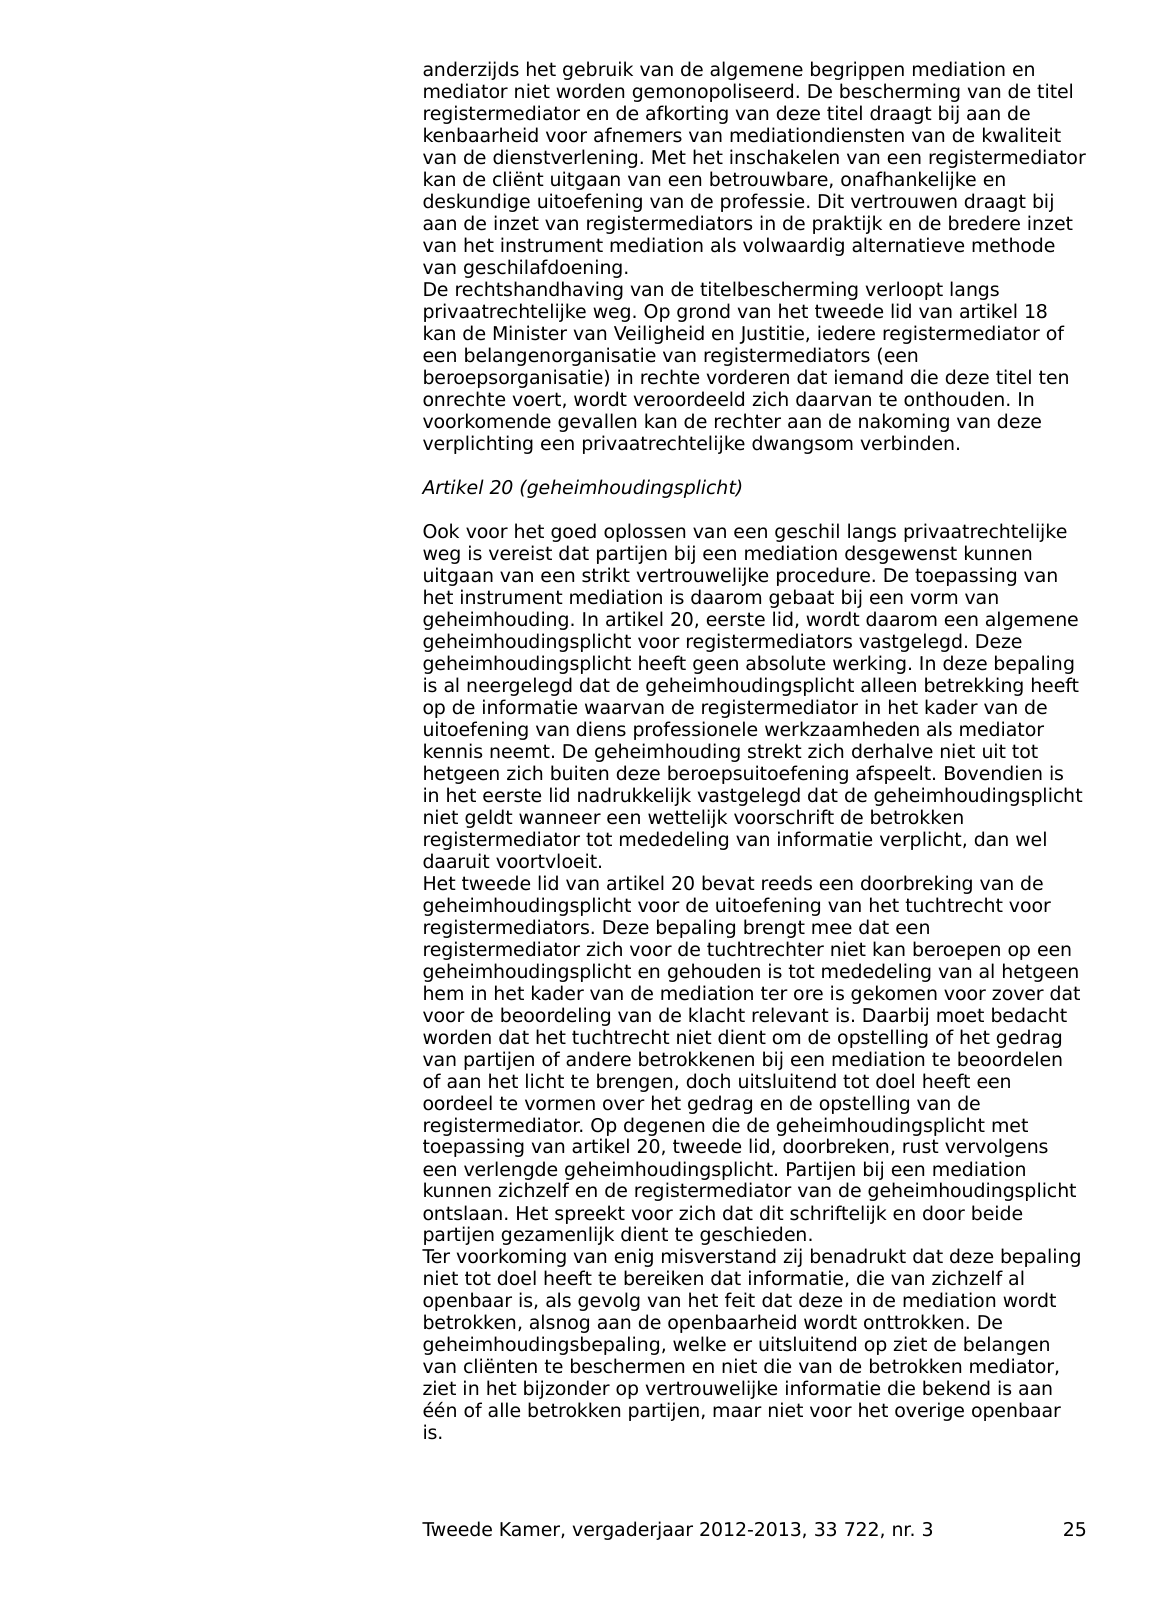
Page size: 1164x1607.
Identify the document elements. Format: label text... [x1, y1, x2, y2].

text Ook voor het goed oplossen van een geschil langs privaatrechtelijke weg is vereist dat partijen bij een mediation desgewenst kunnen uitgaan van een strikt vertrouwelijke procedure. De toepassing van het instrument mediation is daarom gebaat bij een vorm van geheimhouding. In artikel 20, eerste lid, wordt daarom een algemene geheimhoudingsplicht voor registermediators vastgelegd. Deze geheimhoudingsplicht heeft geen absolute werking. In deze bepaling is al neergelegd dat de geheimhoudingsplicht alleen betrekking heeft op de informatie waarvan de registermediator in het kader van de uitoefening van diens professionele werkzaamheden als mediator kennis neemt. De geheimhouding strekt zich derhalve niet uit tot hetgeen zich buiten deze beroepsuitoefening afspeelt. Bovendien is in het eerste lid nadrukkelijk vastgelegd dat de geheimhoudingsplicht niet geldt wanneer een wettelijk voorschrift de betrokken registermediator tot mededeling van informatie verplicht, dan wel daaruit voortvloeit. [422, 521, 1087, 873]
subtitle Artikel 20 (geheimhoudingsplicht) [422, 477, 1087, 499]
text Ter voorkoming van enig misverstand zij benadrukt dat deze bepaling niet tot doel heeft te bereiken dat informatie, die van zichzelf al openbaar is, als gevolg van het feit dat deze in de mediation wordt betrokken, alsnog aan de openbaarheid wordt onttrokken. De geheimhoudingsbepaling, welke er uitsluitend op ziet de belangen van cliënten te beschermen en niet die van de betrokken mediator, ziet in het bijzonder op vertrouwelijke informatie die bekend is aan één of alle betrokken partijen, maar niet voor het overige openbaar is. [422, 1246, 1087, 1444]
text anderzijds het gebruik van de algemene begrippen mediation en mediator niet worden gemonopoliseerd. De bescherming van de titel registermediator en de afkorting van deze titel draagt bij aan de kenbaarheid voor afnemers van mediationdiensten van de kwaliteit van de dienstverlening. Met het inschakelen van een registermediator kan de cliënt uitgaan van een betrouwbare, onafhankelijke en deskundige uitoefening van de professie. Dit vertrouwen draagt bij aan de inzet van registermediators in de praktijk en de bredere inzet van het instrument mediation als volwaardig alternatieve methode van geschilafdoening. [422, 59, 1087, 279]
text Het tweede lid van artikel 20 bevat reeds een doorbreking van de geheimhoudingsplicht voor de uitoefening van het tuchtrecht voor registermediators. Deze bepaling brengt mee dat een registermediator zich voor de tuchtrechter niet kan beroepen op een geheimhoudingsplicht en gehouden is tot mededeling van al hetgeen hem in het kader van de mediation ter ore is gekomen voor zover dat voor de beoordeling van de klacht relevant is. Daarbij moet bedacht worden dat het tuchtrecht niet dient om de opstelling of het gedrag van partijen of andere betrokkenen bij een mediation te beoordelen of aan het licht te brengen, doch uitsluitend tot doel heeft een oordeel te vormen over het gedrag en de opstelling van de registermediator. Op degenen die de geheimhoudingsplicht met toepassing van artikel 20, tweede lid, doorbreken, rust vervolgens een verlengde geheimhoudingsplicht. Partijen bij een mediation kunnen zichzelf en de registermediator van de geheimhoudingsplicht ontslaan. Het spreekt voor zich dat dit schriftelijk en door beide partijen gezamenlijk dient te geschieden. [422, 873, 1087, 1246]
text De rechtshandhaving van de titelbescherming verloopt langs privaatrechtelijke weg. Op grond van het tweede lid van artikel 18 kan de Minister van Veiligheid en Justitie, iedere registermediator of een belangenorganisatie van registermediators (een beroepsorganisatie) in rechte vorderen dat iemand die deze titel ten onrechte voert, wordt veroordeeld zich daarvan te onthouden. In voorkomende gevallen kan de rechter aan de nakoming van deze verplichting een privaatrechtelijke dwangsom verbinden. [422, 279, 1087, 455]
